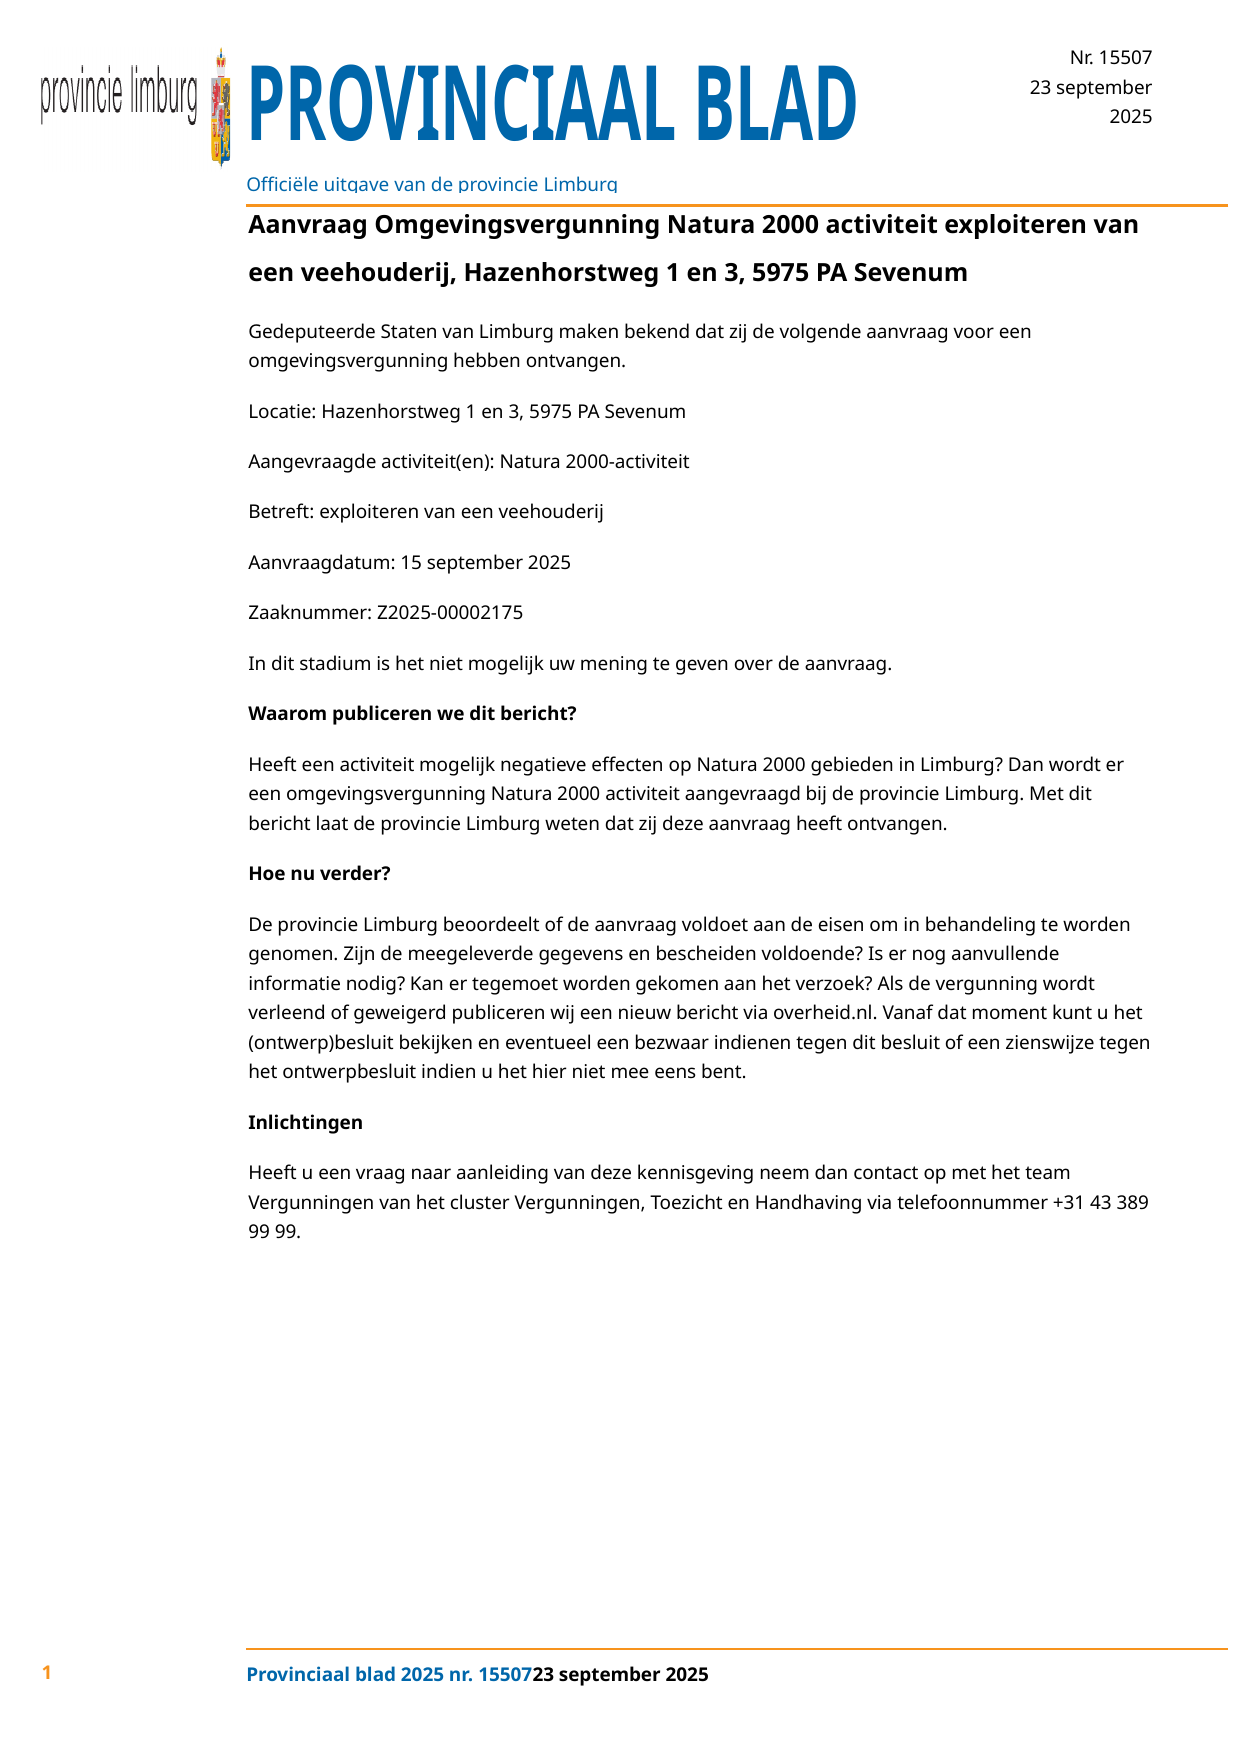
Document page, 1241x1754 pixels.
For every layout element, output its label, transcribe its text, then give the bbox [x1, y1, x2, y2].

text Aangevraagde activiteit(en): Natura 2000-activiteit [248, 448, 1152, 474]
text Locatie: Hazenhorstweg 1 en 3, 5975 PA Sevenum [248, 398, 1152, 424]
text Gedeputeerde Staten van Limburg maken bekend dat zij de volgende aanvraag voor een omgevingsvergunning hebben ontvangen. [248, 318, 1152, 373]
text De provincie Limburg beoordeelt of de aanvraag voldoet aan de eisen om in behandeling te worden genomen. Zijn de meegeleverde gegevens en bescheiden voldoende? Is er nog aanvullende informatie nodig? Kan er tegemoet worden gekomen aan het verzoek? Als de vergunning wordt verleend of geweigerd publiceren wij een nieuw bericht via overheid.nl. Vanaf dat moment kunt u het (ontwerp)besluit bekijken en eventueel een bezwaar indienen tegen dit besluit of een zienswijze tegen het ontwerpbesluit indien u het hier niet mee eens bent. [248, 911, 1152, 1084]
text Waarom publiceren we dit bericht? [248, 700, 1152, 726]
text Aanvraagdatum: 15 september 2025 [248, 549, 1152, 575]
text Heeft u een vraag naar aanleiding van deze kennisgeving neem dan contact op met het team Vergunningen van het cluster Vergunningen, Toezicht en Handhaving via telefoonnummer +31 43 389 99 99. [248, 1159, 1152, 1244]
text Zaaknummer: Z2025-00002175 [248, 599, 1152, 625]
text Inlichtingen [248, 1109, 1152, 1135]
picture [41, 47, 231, 172]
text In dit stadium is het niet mogelijk uw mening te geven over de aanvraag. [248, 650, 1152, 676]
text Heeft een activiteit mogelijk negatieve effecten op Natura 2000 gebieden in Limburg? Dan wordt er een omgevingsvergunning Natura 2000 activiteit aangevraagd bij de provincie Limburg. Met dit bericht laat de provincie Limburg weten dat zij deze aanvraag heeft ontvangen. [248, 751, 1152, 836]
text Aanvraag Omgevingsvergunning Natura 2000 activiteit exploiteren van een veehouderij, Hazenhorstweg 1 en 3, 5975 PA Sevenum [248, 207, 1152, 288]
text Betreft: exploiteren van een veehouderij [248, 499, 1152, 524]
text Hoe nu verder? [248, 860, 1152, 886]
